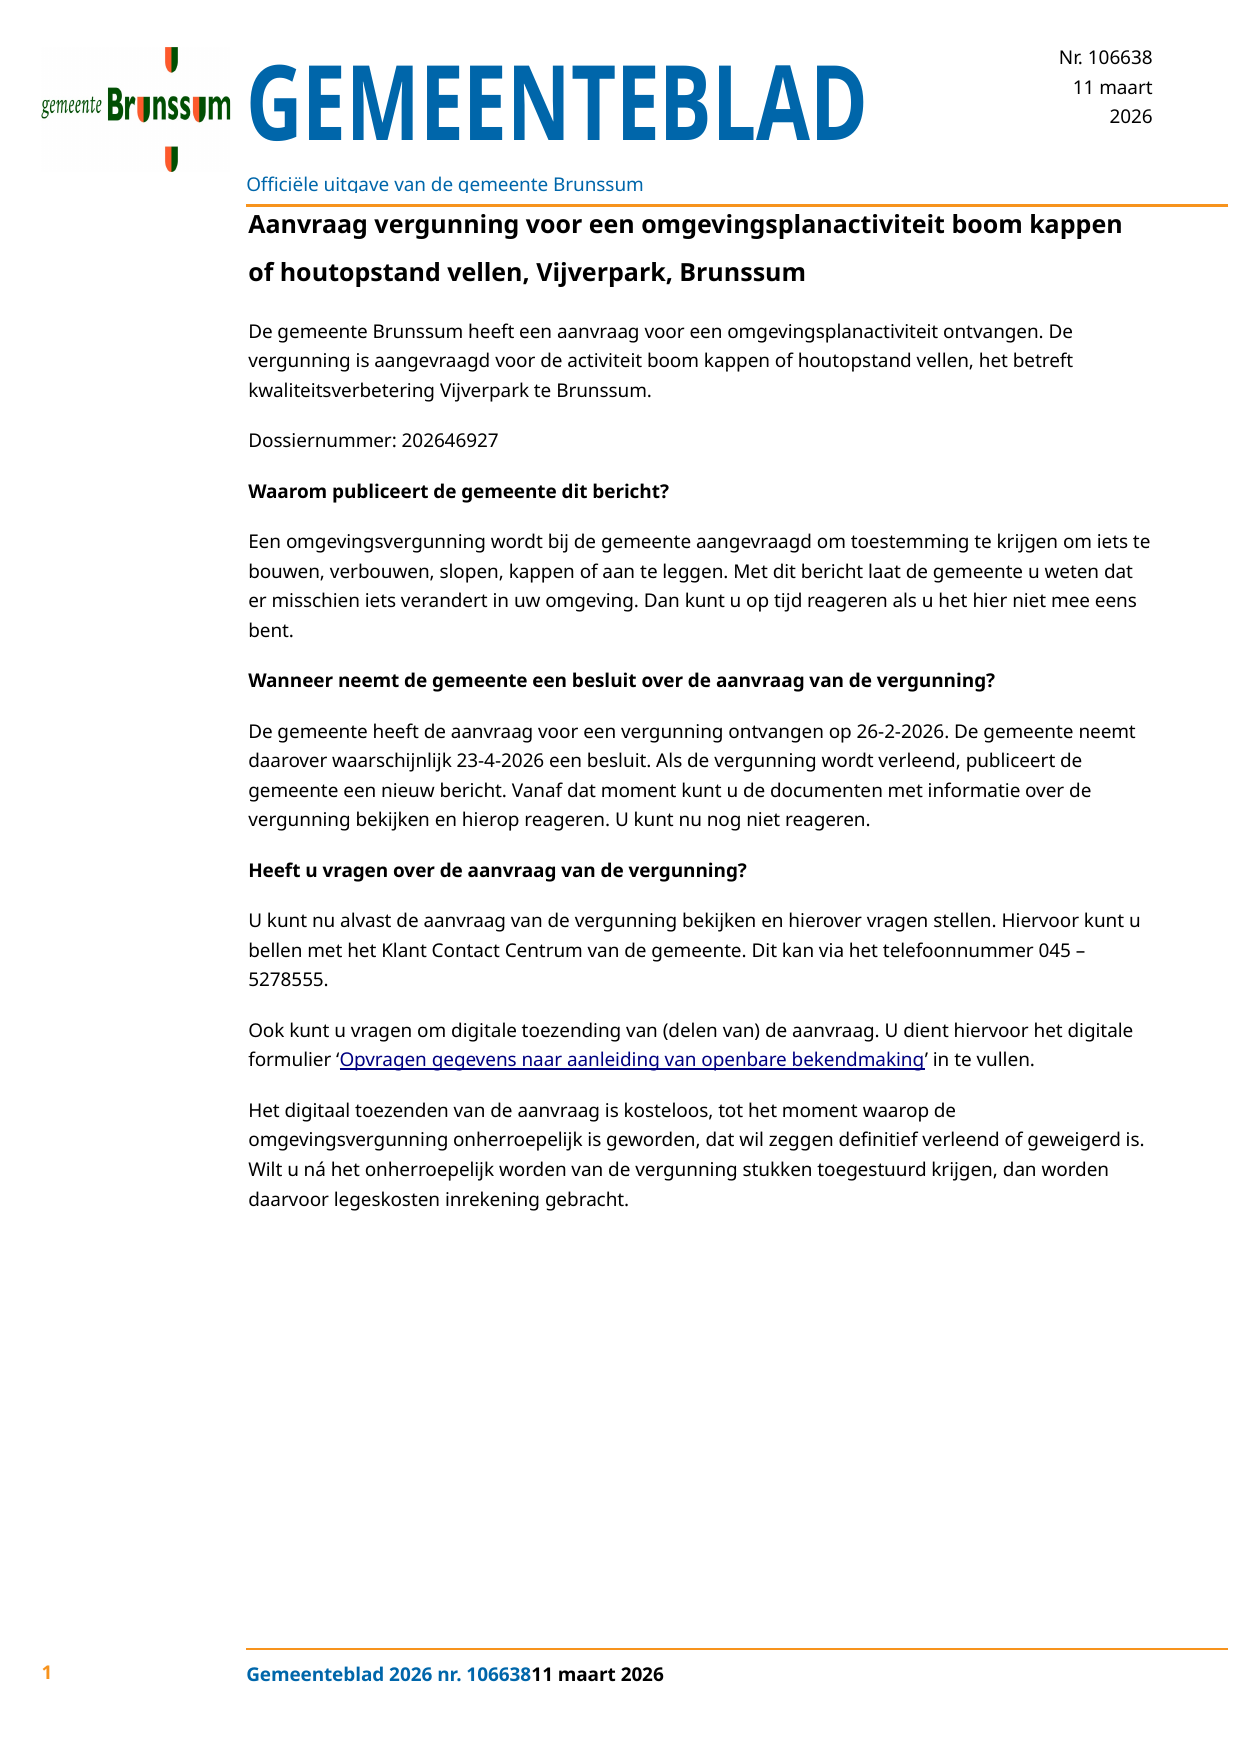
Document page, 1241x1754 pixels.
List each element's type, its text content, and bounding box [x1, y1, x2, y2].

text Aanvraag vergunning voor een omgevingsplanactiviteit boom kappen of houtopstand vellen, Vijverpark, Brunssum [248, 207, 1152, 288]
text De gemeente Brunssum heeft een aanvraag voor een omgevingsplanactiviteit ontvangen. De vergunning is aangevraagd voor de activiteit boom kappen of houtopstand vellen, het betreft kwaliteitsverbetering Vijverpark te Brunssum. [248, 318, 1152, 403]
text U kunt nu alvast de aanvraag van de vergunning bekijken en hierover vragen stellen. Hiervoor kunt u bellen met het Klant Contact Centrum van de gemeente. Dit kan via het telefoonnummer 045 – 5278555. [248, 907, 1152, 992]
text Waarom publiceert de gemeente dit bericht? [248, 478, 1152, 504]
picture [41, 47, 231, 172]
text Het digitaal toezenden van de aanvraag is kosteloos, tot het moment waarop de omgevingsvergunning onherroepelijk is geworden, dat wil zeggen definitief verleend of geweigerd is. Wilt u ná het onherroepelijk worden van de vergunning stukken toegestuurd krijgen, dan worden daarvoor legeskosten inrekening gebracht. [248, 1097, 1152, 1212]
text Een omgevingsvergunning wordt bij de gemeente aangevraagd om toestemming te krijgen om iets te bouwen, verbouwen, slopen, kappen of aan te leggen. Met dit bericht laat de gemeente u weten dat er misschien iets verandert in uw omgeving. Dan kunt u op tijd reageren als u het hier niet mee eens bent. [248, 528, 1152, 643]
text Ook kunt u vragen om digitale toezending van (delen van) de aanvraag. U dient hiervoor het digitale formulier ‘Opvragen gegevens naar aanleiding van openbare bekendmaking’ in te vullen. [248, 1017, 1152, 1072]
text Dossiernummer: 202646927 [248, 427, 1152, 453]
text De gemeente heeft de aanvraag voor een vergunning ontvangen op 26-2-2026. De gemeente neemt daarover waarschijnlijk 23-4-2026 een besluit. Als de vergunning wordt verleend, publiceert de gemeente een nieuw bericht. Vanaf dat moment kunt u de documenten met informatie over de vergunning bekijken en hierop reageren. U kunt nu nog niet reageren. [248, 718, 1152, 832]
text Wanneer neemt de gemeente een besluit over de aanvraag van de vergunning? [248, 667, 1152, 693]
text Heeft u vragen over de aanvraag van de vergunning? [248, 857, 1152, 883]
